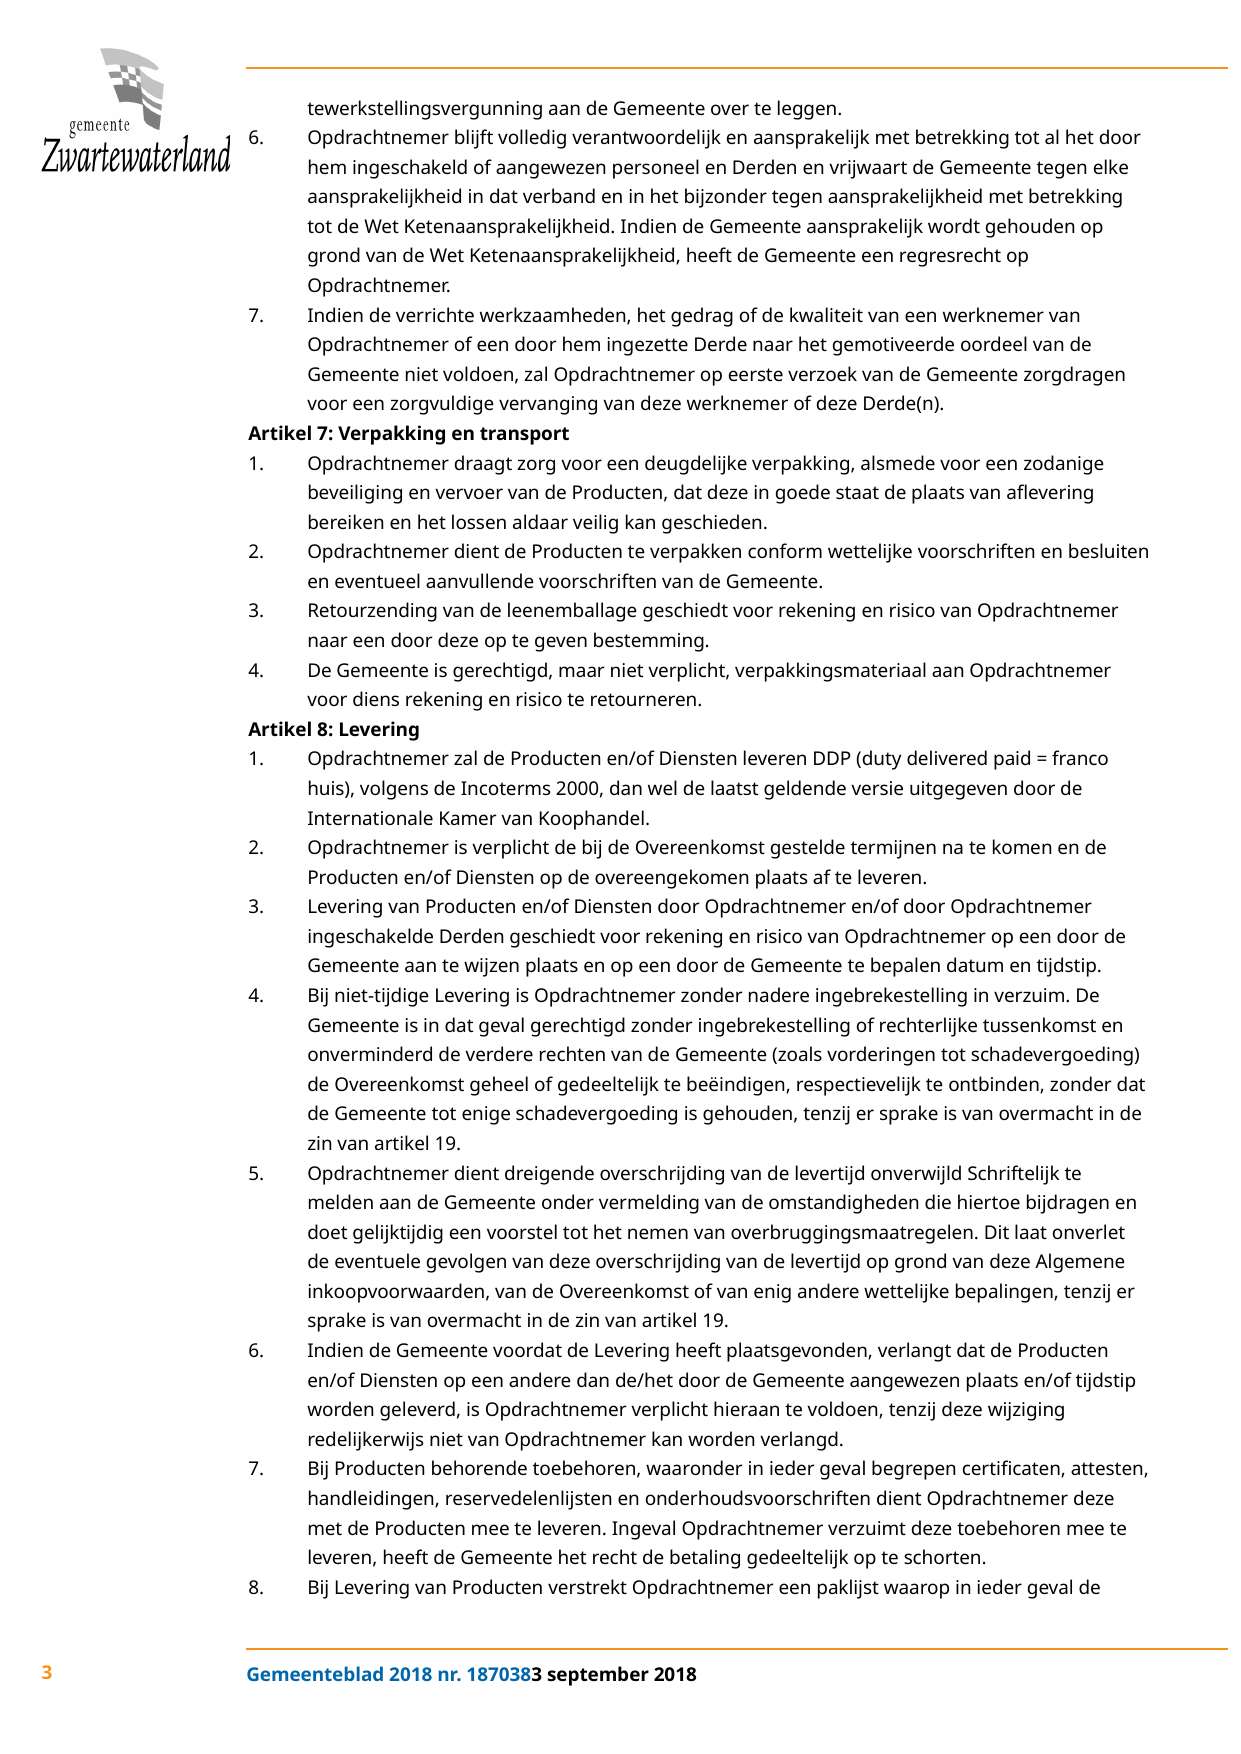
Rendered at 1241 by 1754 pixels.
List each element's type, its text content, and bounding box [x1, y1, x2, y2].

list tewerkstellingsvergunning aan de Gemeente over te leggen. [248, 95, 1152, 121]
list Bij Producten behorende toebehoren, waaronder in ieder geval begrepen certificaten, attesten, handleidingen, reservedelenlijsten en onderhoudsvoorschriften dient Opdrachtnemer deze met de Producten mee te leveren. Ingeval Opdrachtnemer verzuimt deze toebehoren mee te leveren, heeft de Gemeente het recht de betaling gedeeltelijk op te schorten. [248, 1456, 1152, 1570]
text Artikel 7: Verpakking en transport [248, 420, 1152, 446]
list Opdrachtnemer draagt zorg voor een deugdelijke verpakking, alsmede voor een zodanige beveiliging en vervoer van de Producten, dat deze in goede staat de plaats van aflevering bereiken en het lossen aldaar veilig kan geschieden. [248, 450, 1152, 535]
text Artikel 8: Levering [248, 716, 1152, 742]
list De Gemeente is gerechtigd, maar niet verplicht, verpakkingsmateriaal aan Opdrachtnemer voor diens rekening en risico te retourneren. [248, 657, 1152, 712]
list Retourzending van de leenemballage geschiedt voor rekening en risico van Opdrachtnemer naar een door deze op te geven bestemming. [248, 598, 1152, 653]
list Bij Levering van Producten verstrekt Opdrachtnemer een paklijst waarop in ieder geval de [248, 1574, 1152, 1600]
picture [41, 47, 231, 172]
list Opdrachtnemer blijft volledig verantwoordelijk en aansprakelijk met betrekking tot al het door hem ingeschakeld of aangewezen personeel en Derden en vrijwaart de Gemeente tegen elke aansprakelijkheid in dat verband en in het bijzonder tegen aansprakelijkheid met betrekking tot de Wet Ketenaansprakelijkheid. Indien de Gemeente aansprakelijk wordt gehouden op grond van de Wet Ketenaansprakelijkheid, heeft de Gemeente een regresrecht op Opdrachtnemer. [248, 124, 1152, 298]
list Indien de verrichte werkzaamheden, het gedrag of de kwaliteit van een werknemer van Opdrachtnemer of een door hem ingezette Derde naar het gemotiveerde oordeel van de Gemeente niet voldoen, zal Opdrachtnemer op eerste verzoek van de Gemeente zorgdragen voor een zorgvuldige vervanging van deze werknemer of deze Derde(n). [248, 302, 1152, 416]
list Levering van Producten en/of Diensten door Opdrachtnemer en/of door Opdrachtnemer ingeschakelde Derden geschiedt voor rekening en risico van Opdrachtnemer op een door de Gemeente aan te wijzen plaats en op een door de Gemeente te bepalen datum en tijdstip. [248, 893, 1152, 978]
list Bij niet-tijdige Levering is Opdrachtnemer zonder nadere ingebrekestelling in verzuim. De Gemeente is in dat geval gerechtigd zonder ingebrekestelling of rechterlijke tussenkomst en onverminderd de verdere rechten van de Gemeente (zoals vorderingen tot schadevergoeding) de Overeenkomst geheel of gedeeltelijk te beëindigen, respectievelijk te ontbinden, zonder dat de Gemeente tot enige schadevergoeding is gehouden, tenzij er sprake is van overmacht in de zin van artikel 19. [248, 982, 1152, 1156]
list Opdrachtnemer zal de Producten en/of Diensten leveren DDP (duty delivered paid = franco huis), volgens de Incoterms 2000, dan wel de laatst geldende versie uitgegeven door de Internationale Kamer van Koophandel. [248, 746, 1152, 831]
list Opdrachtnemer is verplicht de bij de Overeenkomst gestelde termijnen na te komen en de Producten en/of Diensten op de overeengekomen plaats af te leveren. [248, 834, 1152, 890]
list Opdrachtnemer dient de Producten te verpakken conform wettelijke voorschriften en besluiten en eventueel aanvullende voorschriften van de Gemeente. [248, 538, 1152, 594]
list Opdrachtnemer dient dreigende overschrijding van de levertijd onverwijld Schriftelijk te melden aan de Gemeente onder vermelding van de omstandigheden die hiertoe bijdragen en doet gelijktijdig een voorstel tot het nemen van overbruggingsmaatregelen. Dit laat onverlet de eventuele gevolgen van deze overschrijding van de levertijd op grond van deze Algemene inkoopvoorwaarden, van de Overeenkomst of van enig andere wettelijke bepalingen, tenzij er sprake is van overmacht in de zin van artikel 19. [248, 1160, 1152, 1333]
list Indien de Gemeente voordat de Levering heeft plaatsgevonden, verlangt dat de Producten en/of Diensten op een andere dan de/het door de Gemeente aangewezen plaats en/of tijdstip worden geleverd, is Opdrachtnemer verplicht hieraan te voldoen, tenzij deze wijziging redelijkerwijs niet van Opdrachtnemer kan worden verlangd. [248, 1337, 1152, 1452]
